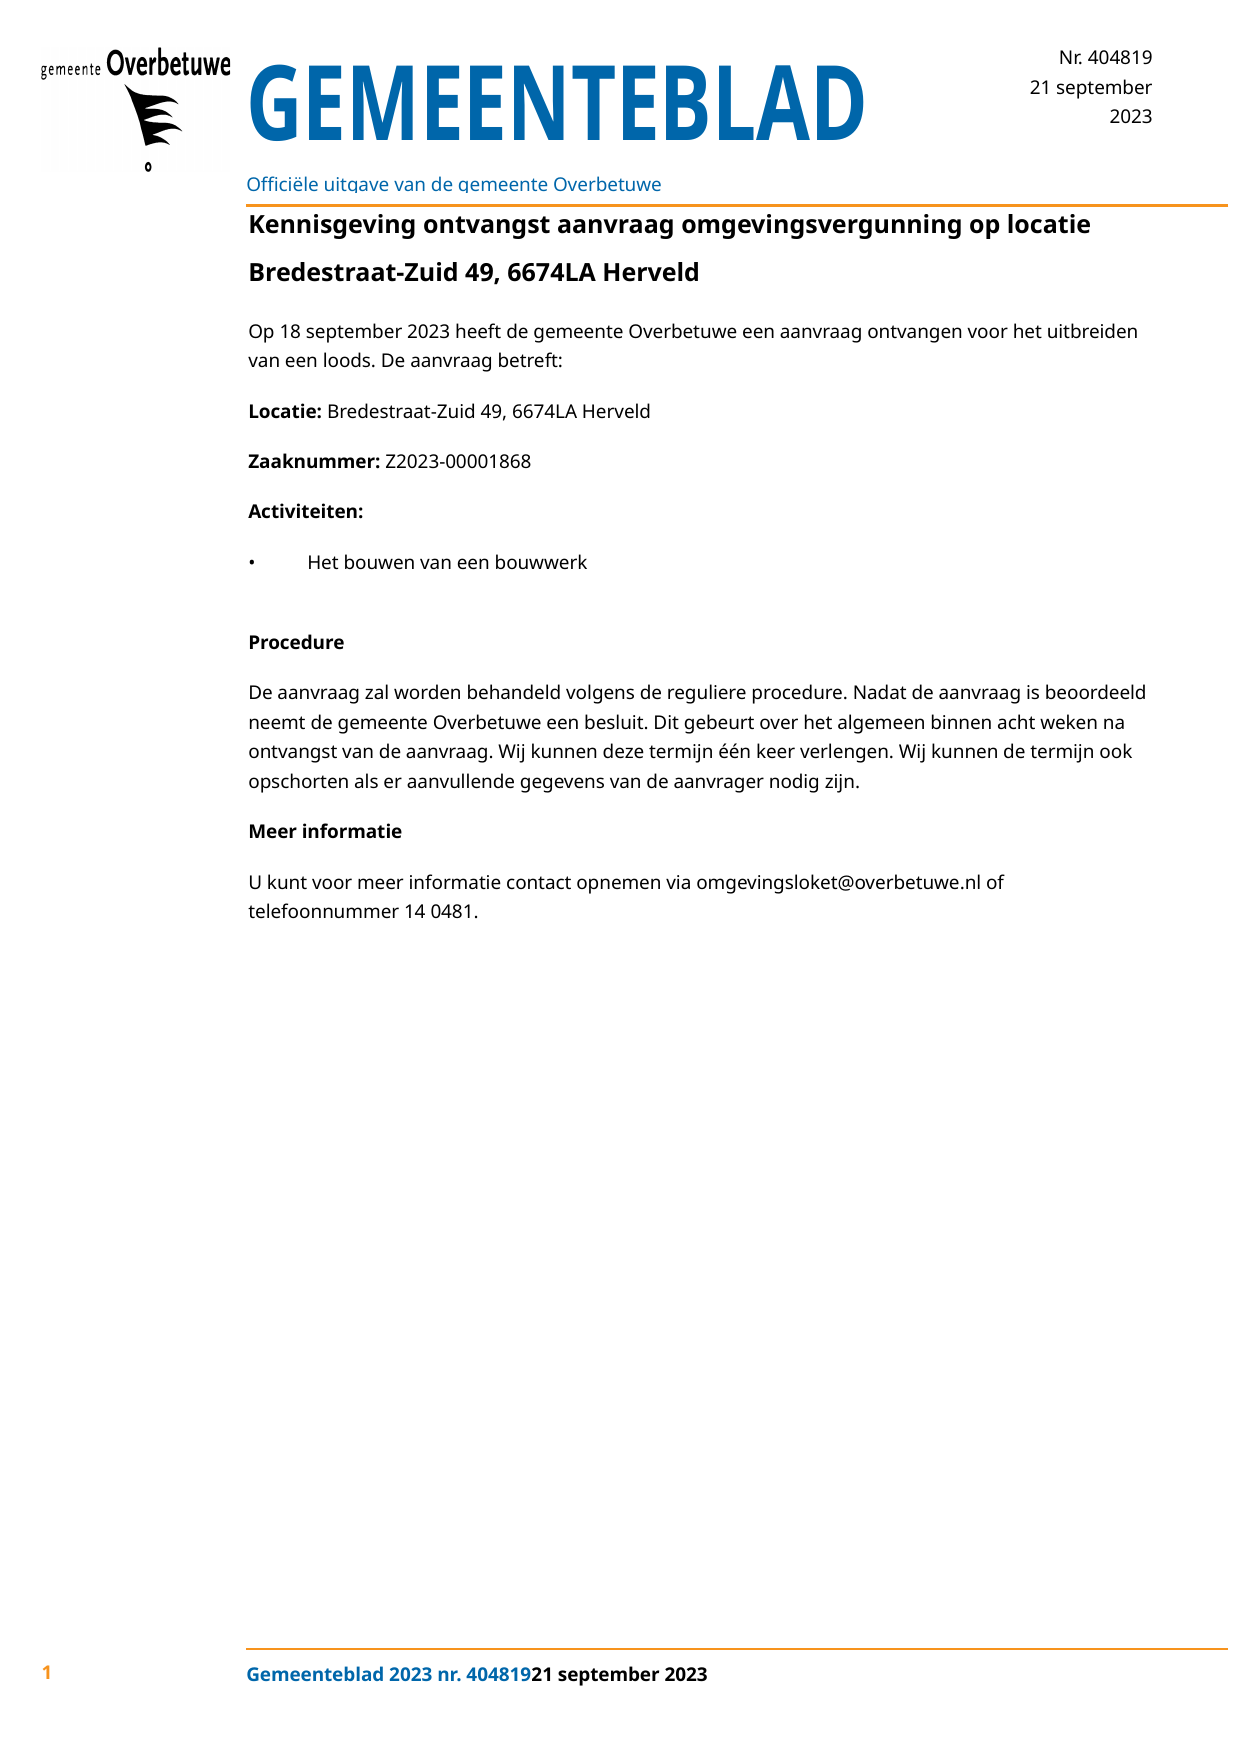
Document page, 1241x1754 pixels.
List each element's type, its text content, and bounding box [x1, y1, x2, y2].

text Meer informatie [248, 819, 1152, 844]
text De aanvraag zal worden behandeld volgens de reguliere procedure. Nadat de aanvraag is beoordeeld neemt de gemeente Overbetuwe een besluit. Dit gebeurt over het algemeen binnen acht weken na ontvangst van de aanvraag. Wij kunnen deze termijn één keer verlengen. Wij kunnen de termijn ook opschorten als er aanvullende gegevens van de aanvrager nodig zijn. [248, 679, 1152, 794]
text Kennisgeving ontvangst aanvraag omgevingsvergunning op locatie Bredestraat-Zuid 49, 6674LA Herveld [248, 207, 1152, 288]
text Zaaknummer: Z2023-00001868 [248, 448, 1152, 474]
text Procedure [248, 629, 1152, 655]
list Het bouwen van een bouwwerk [248, 549, 1152, 575]
text Locatie: Bredestraat-Zuid 49, 6674LA Herveld [248, 398, 1152, 424]
text Op 18 september 2023 heeft de gemeente Overbetuwe een aanvraag ontvangen voor het uitbreiden van een loods. De aanvraag betreft: [248, 318, 1152, 373]
picture [41, 47, 231, 172]
text U kunt voor meer informatie contact opnemen via omgevingsloket@overbetuwe.nl of telefoonnummer 14 0481. [248, 869, 1152, 924]
text Activiteiten: [248, 499, 1152, 524]
